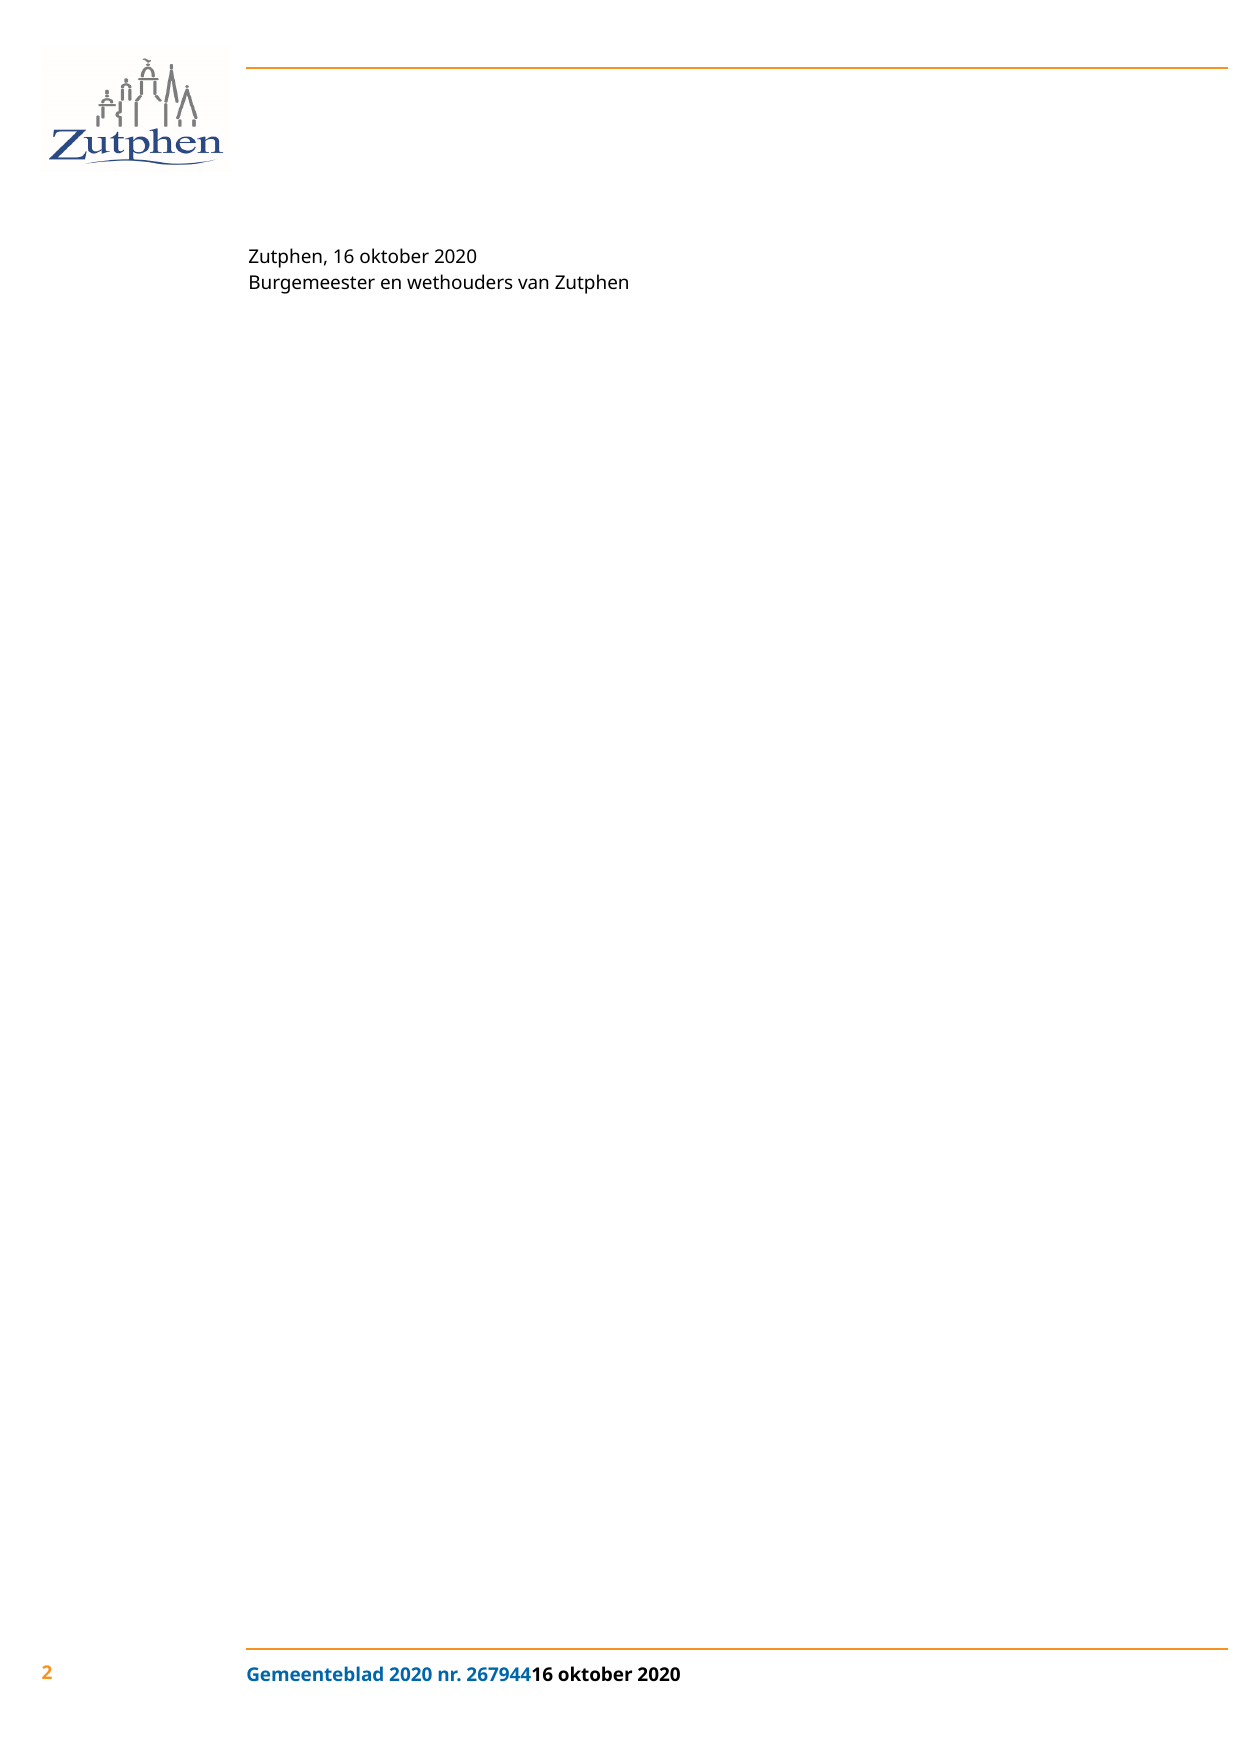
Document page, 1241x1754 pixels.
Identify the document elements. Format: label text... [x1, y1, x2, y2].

text Zutphen, 16 oktober 2020 [248, 243, 1152, 269]
picture [41, 47, 231, 172]
text Burgemeester en wethouders van Zutphen [248, 269, 1152, 295]
